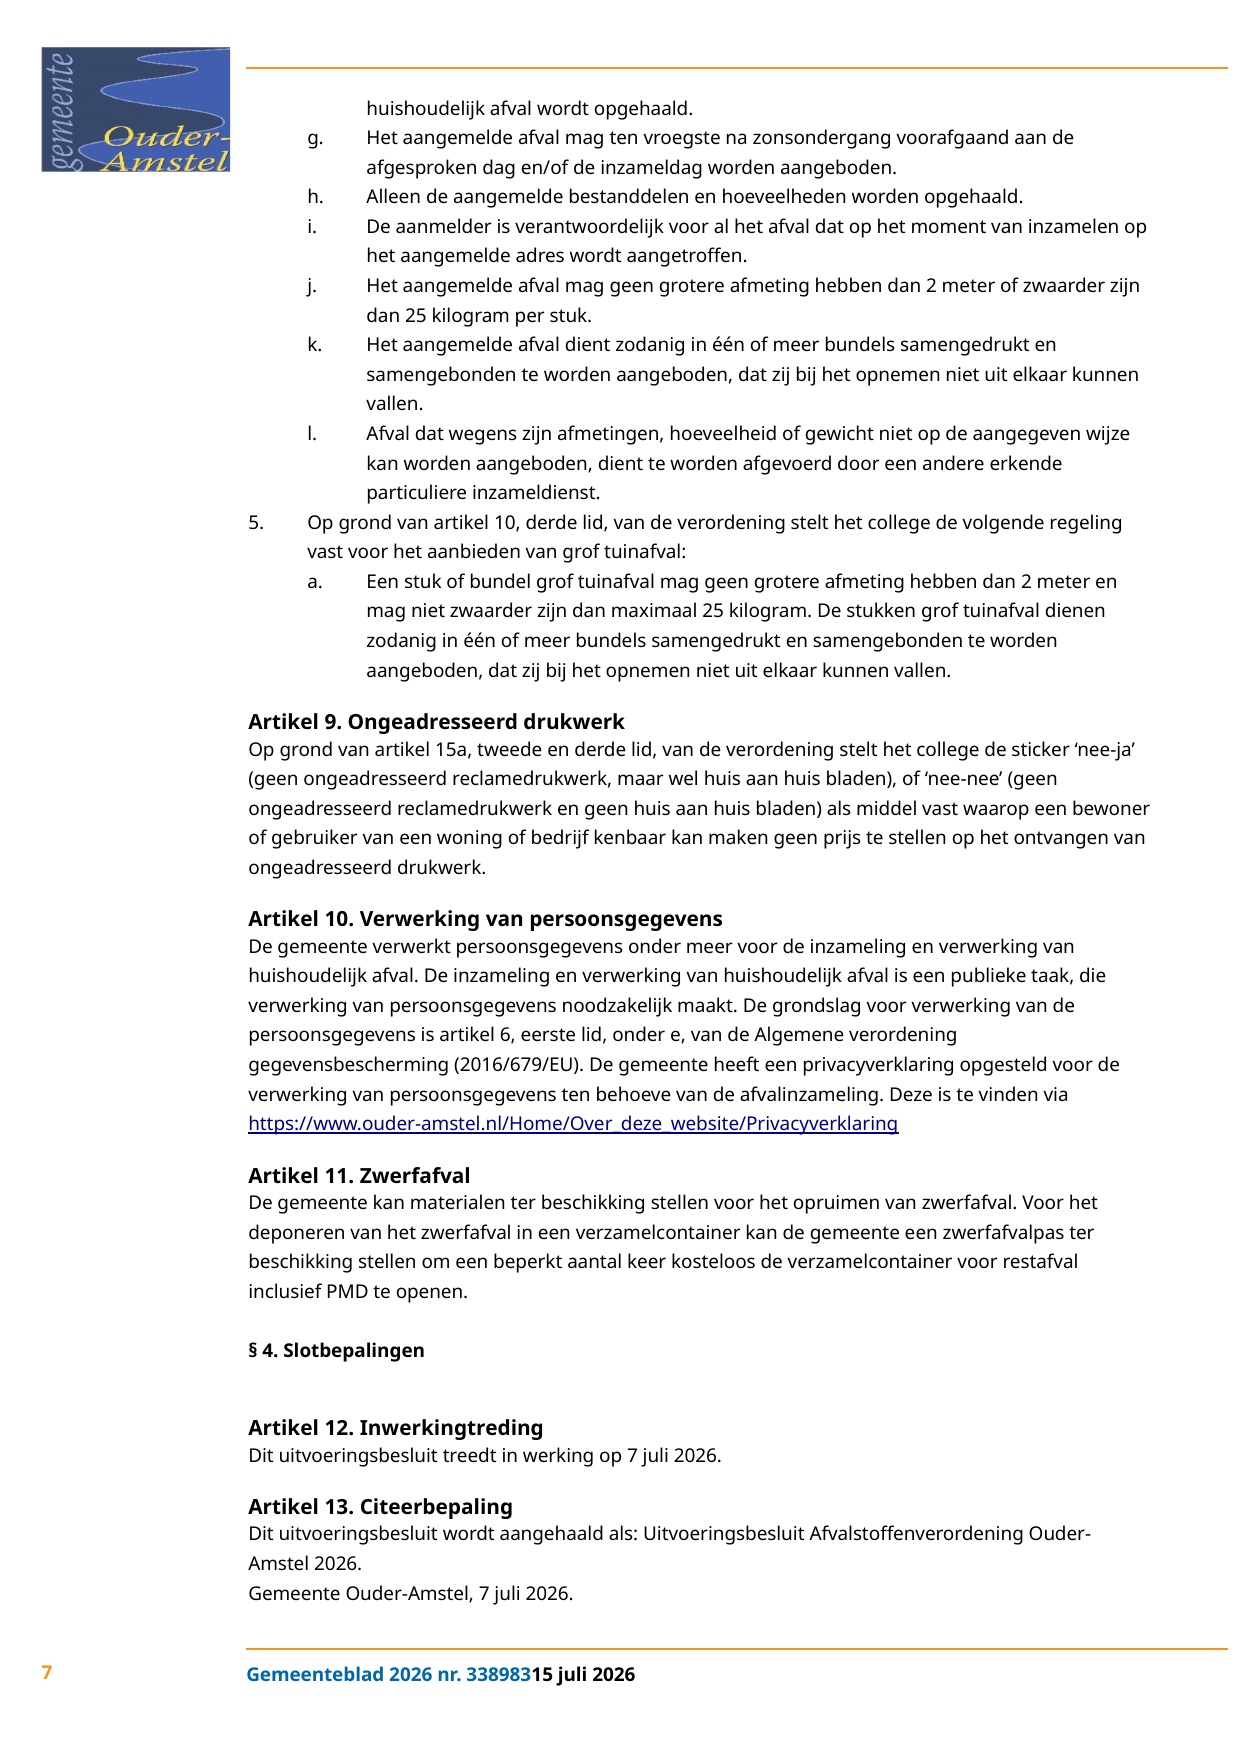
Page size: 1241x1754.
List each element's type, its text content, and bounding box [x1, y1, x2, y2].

list Alleen de aangemelde bestanddelen en hoeveelheden worden opgehaald. [307, 183, 1152, 209]
text Gemeente Ouder-Amstel, 7 juli 2026. [248, 1580, 1152, 1606]
text Artikel 10. Verwerking van persoonsgegevens [248, 904, 1152, 933]
text De gemeente verwerkt persoonsgegevens onder meer voor de inzameling en verwerking van huishoudelijk afval. De inzameling en verwerking van huishoudelijk afval is een publieke taak, die verwerking van persoonsgegevens noodzakelijk maakt. De grondslag voor verwerking van de persoonsgegevens is artikel 6, eerste lid, onder e, van de Algemene verordening gegevensbescherming (2016/679/EU). De gemeente heeft een privacyverklaring opgesteld voor de verwerking van persoonsgegevens ten behoeve van de afvalinzameling. Deze is te vinden via https://www.ouder-amstel.nl/Home/Over_deze_website/Privacyverklaring [248, 933, 1152, 1136]
text Artikel 12. Inwerkingtreding [248, 1413, 1152, 1442]
text Artikel 13. Citeerbepaling [248, 1492, 1152, 1521]
picture [41, 47, 231, 172]
text Artikel 11. Zwerfafval [248, 1161, 1152, 1189]
list Het aangemelde afval mag geen grotere afmeting hebben dan 2 meter of zwaarder zijn dan 25 kilogram per stuk. [307, 272, 1152, 328]
list Het aangemelde afval dient zodanig in één of meer bundels samengedrukt en samengebonden te worden aangeboden, dat zij bij het opnemen niet uit elkaar kunnen vallen. [307, 331, 1152, 416]
text § 4. Slotbepalingen [248, 1337, 1152, 1363]
text Artikel 9. Ongeadresseerd drukwerk [248, 707, 1152, 736]
list Het aangemelde afval mag ten vroegste na zonsondergang voorafgaand aan de afgesproken dag en/of de inzameldag worden aangeboden. [307, 124, 1152, 180]
list Op grond van artikel 10, derde lid, van de verordening stelt het college de volgende regeling vast voor het aanbieden van grof tuinafval: [248, 509, 1152, 564]
text Op grond van artikel 15a, tweede en derde lid, van de verordening stelt het college de sticker ‘nee-ja’ (geen ongeadresseerd reclamedrukwerk, maar wel huis aan huis bladen), of ‘nee-nee’ (geen ongeadresseerd reclamedrukwerk en geen huis aan huis bladen) als middel vast waarop een bewoner of gebruiker van een woning of bedrijf kenbaar kan maken geen prijs te stellen op het ontvangen van ongeadresseerd drukwerk. [248, 736, 1152, 880]
text Dit uitvoeringsbesluit wordt aangehaald als: Uitvoeringsbesluit Afvalstoffenverordening Ouder-Amstel 2026. [248, 1521, 1152, 1576]
text Dit uitvoeringsbesluit treedt in werking op 7 juli 2026. [248, 1442, 1152, 1467]
list De aanmelder is verantwoordelijk voor al het afval dat op het moment van inzamelen op het aangemelde adres wordt aangetroffen. [307, 213, 1152, 268]
list huishoudelijk afval wordt opgehaald. [307, 95, 1152, 121]
list Een stuk of bundel grof tuinafval mag geen grotere afmeting hebben dan 2 meter en mag niet zwaarder zijn dan maximaal 25 kilogram. De stukken grof tuinafval dienen zodanig in één of meer bundels samengedrukt en samengebonden te worden aangeboden, dat zij bij het opnemen niet uit elkaar kunnen vallen. [307, 568, 1152, 683]
list Afval dat wegens zijn afmetingen, hoeveelheid of gewicht niet op de aangegeven wijze kan worden aangeboden, dient te worden afgevoerd door een andere erkende particuliere inzameldienst. [307, 420, 1152, 505]
text De gemeente kan materialen ter beschikking stellen voor het opruimen van zwerfafval. Voor het deponeren van het zwerfafval in een verzamelcontainer kan de gemeente een zwerfafvalpas ter beschikking stellen om een beperkt aantal keer kosteloos de verzamelcontainer voor restafval inclusief PMD te openen. [248, 1189, 1152, 1304]
